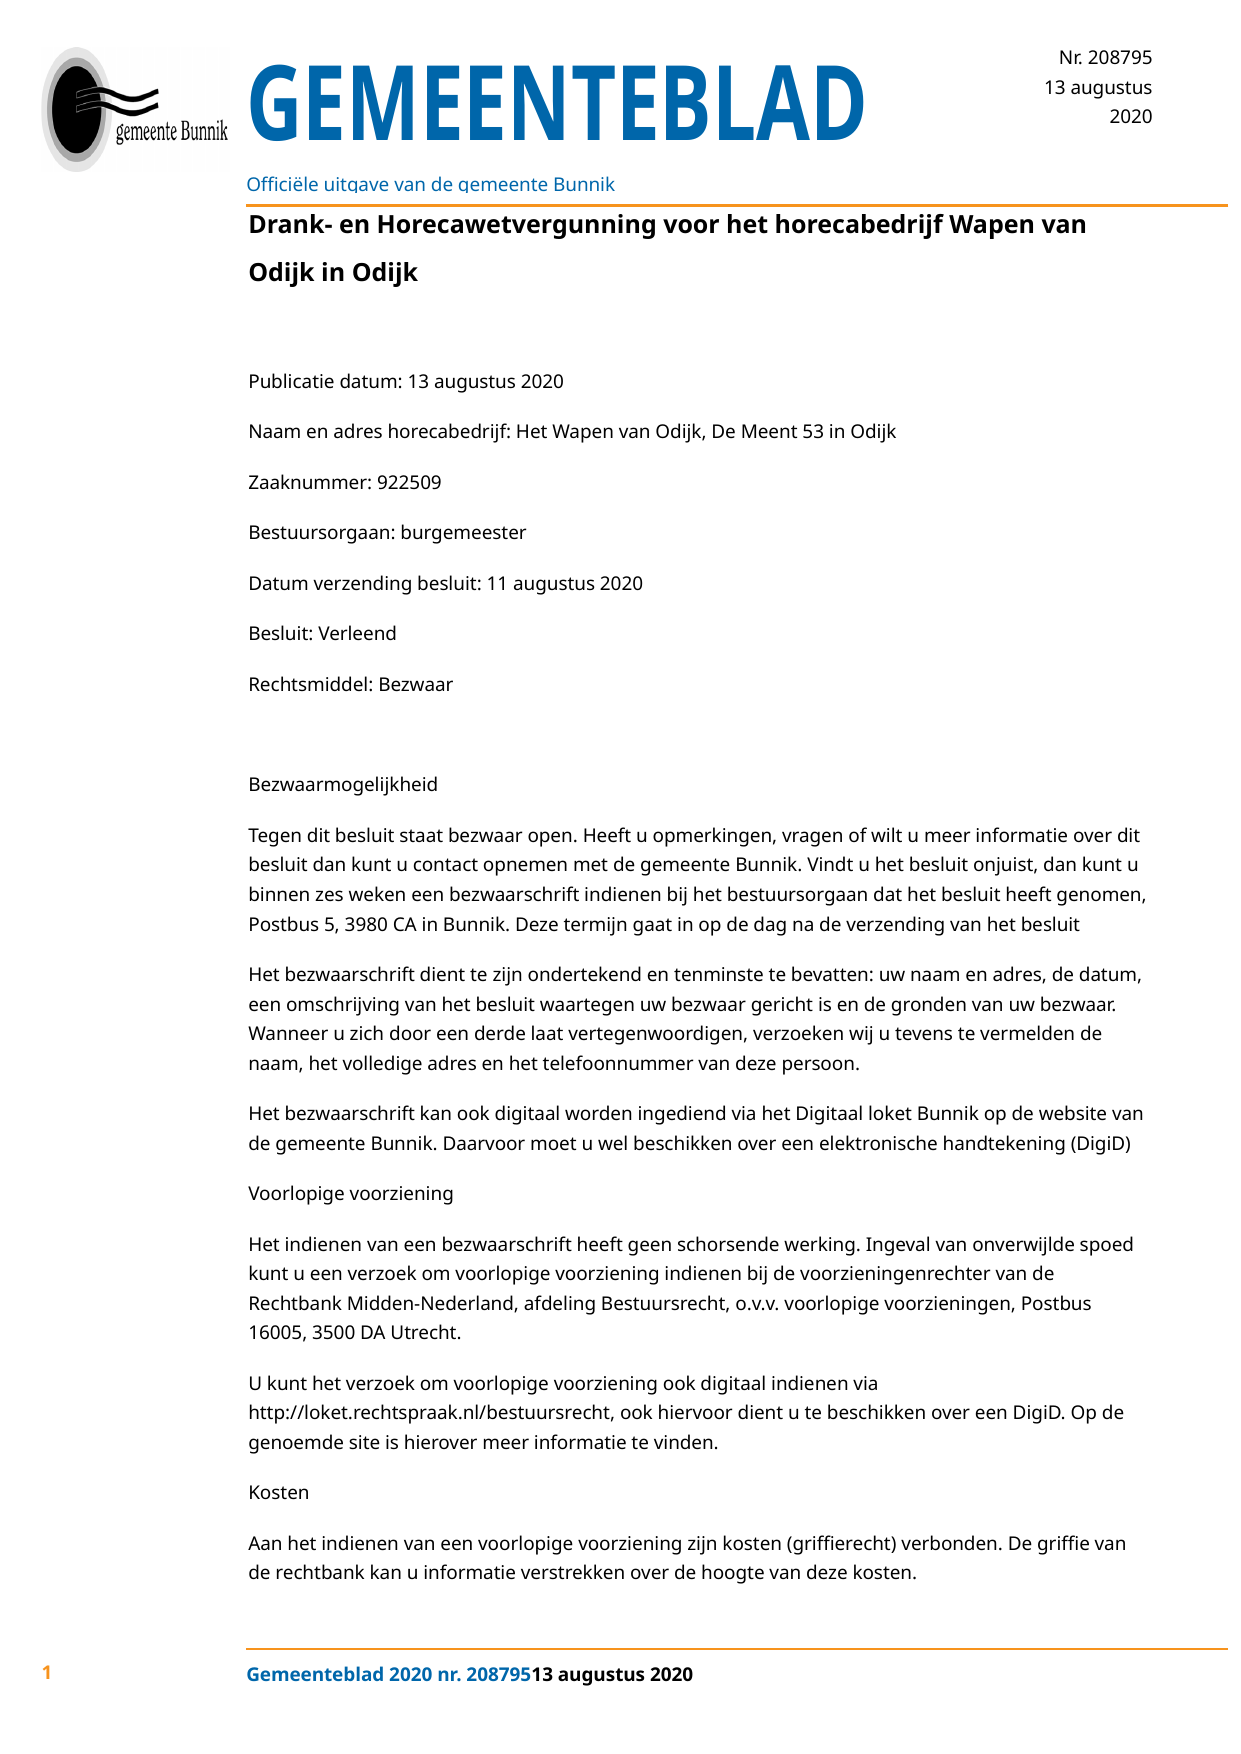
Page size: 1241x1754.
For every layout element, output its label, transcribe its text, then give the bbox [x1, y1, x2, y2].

text Bestuursorgaan: burgemeester [248, 519, 1152, 545]
text Aan het indienen van een voorlopige voorziening zijn kosten (griffierecht) verbonden. De griffie van de rechtbank kan u informatie verstrekken over de hoogte van deze kosten. [248, 1530, 1152, 1585]
text Zaaknummer: 922509 [248, 469, 1152, 495]
text Het bezwaarschrift dient te zijn ondertekend en tenminste te bevatten: uw naam en adres, de datum, een omschrijving van het besluit waartegen uw bezwaar gericht is en de gronden van uw bezwaar. Wanneer u zich door een derde laat vertegenwoordigen, verzoeken wij u tevens te vermelden de naam, het volledige adres en het telefoonnummer van deze persoon. [248, 961, 1152, 1076]
text Voorlopige voorziening [248, 1180, 1152, 1206]
text Drank- en Horecawetvergunning voor het horecabedrijf Wapen van Odijk in Odijk [248, 207, 1152, 288]
picture [41, 47, 231, 172]
text Het indienen van een bezwaarschrift heeft geen schorsende werking. Ingeval van onverwijlde spoed kunt u een verzoek om voorlopige voorziening indienen bij de voorzieningenrechter van de Rechtbank Midden-Nederland, afdeling Bestuursrecht, o.v.v. voorlopige voorzieningen, Postbus 16005, 3500 DA Utrecht. [248, 1231, 1152, 1345]
text Rechtsmiddel: Bezwaar [248, 671, 1152, 697]
text Het bezwaarschrift kan ook digitaal worden ingediend via het Digitaal loket Bunnik op de website van de gemeente Bunnik. Daarvoor moet u wel beschikken over een elektronische handtekening (DigiD) [248, 1100, 1152, 1156]
text Datum verzending besluit: 11 augustus 2020 [248, 570, 1152, 596]
text Besluit: Verleend [248, 620, 1152, 646]
text Naam en adres horecabedrijf: Het Wapen van Odijk, De Meent 53 in Odijk [248, 419, 1152, 444]
text U kunt het verzoek om voorlopige voorziening ook digitaal indienen via http://loket.rechtspraak.nl/bestuursrecht, ook hiervoor dient u te beschikken over een DigiD. Op de genoemde site is hierover meer informatie te vinden. [248, 1370, 1152, 1455]
text Kosten [248, 1479, 1152, 1505]
text Tegen dit besluit staat bezwaar open. Heeft u opmerkingen, vragen of wilt u meer informatie over dit besluit dan kunt u contact opnemen met de gemeente Bunnik. Vindt u het besluit onjuist, dan kunt u binnen zes weken een bezwaarschrift indienen bij het bestuursorgaan dat het besluit heeft genomen, Postbus 5, 3980 CA in Bunnik. Deze termijn gaat in op de dag na de verzending van het besluit [248, 822, 1152, 937]
text Bezwaarmogelijkheid [248, 772, 1152, 797]
text Publicatie datum: 13 augustus 2020 [248, 368, 1152, 394]
